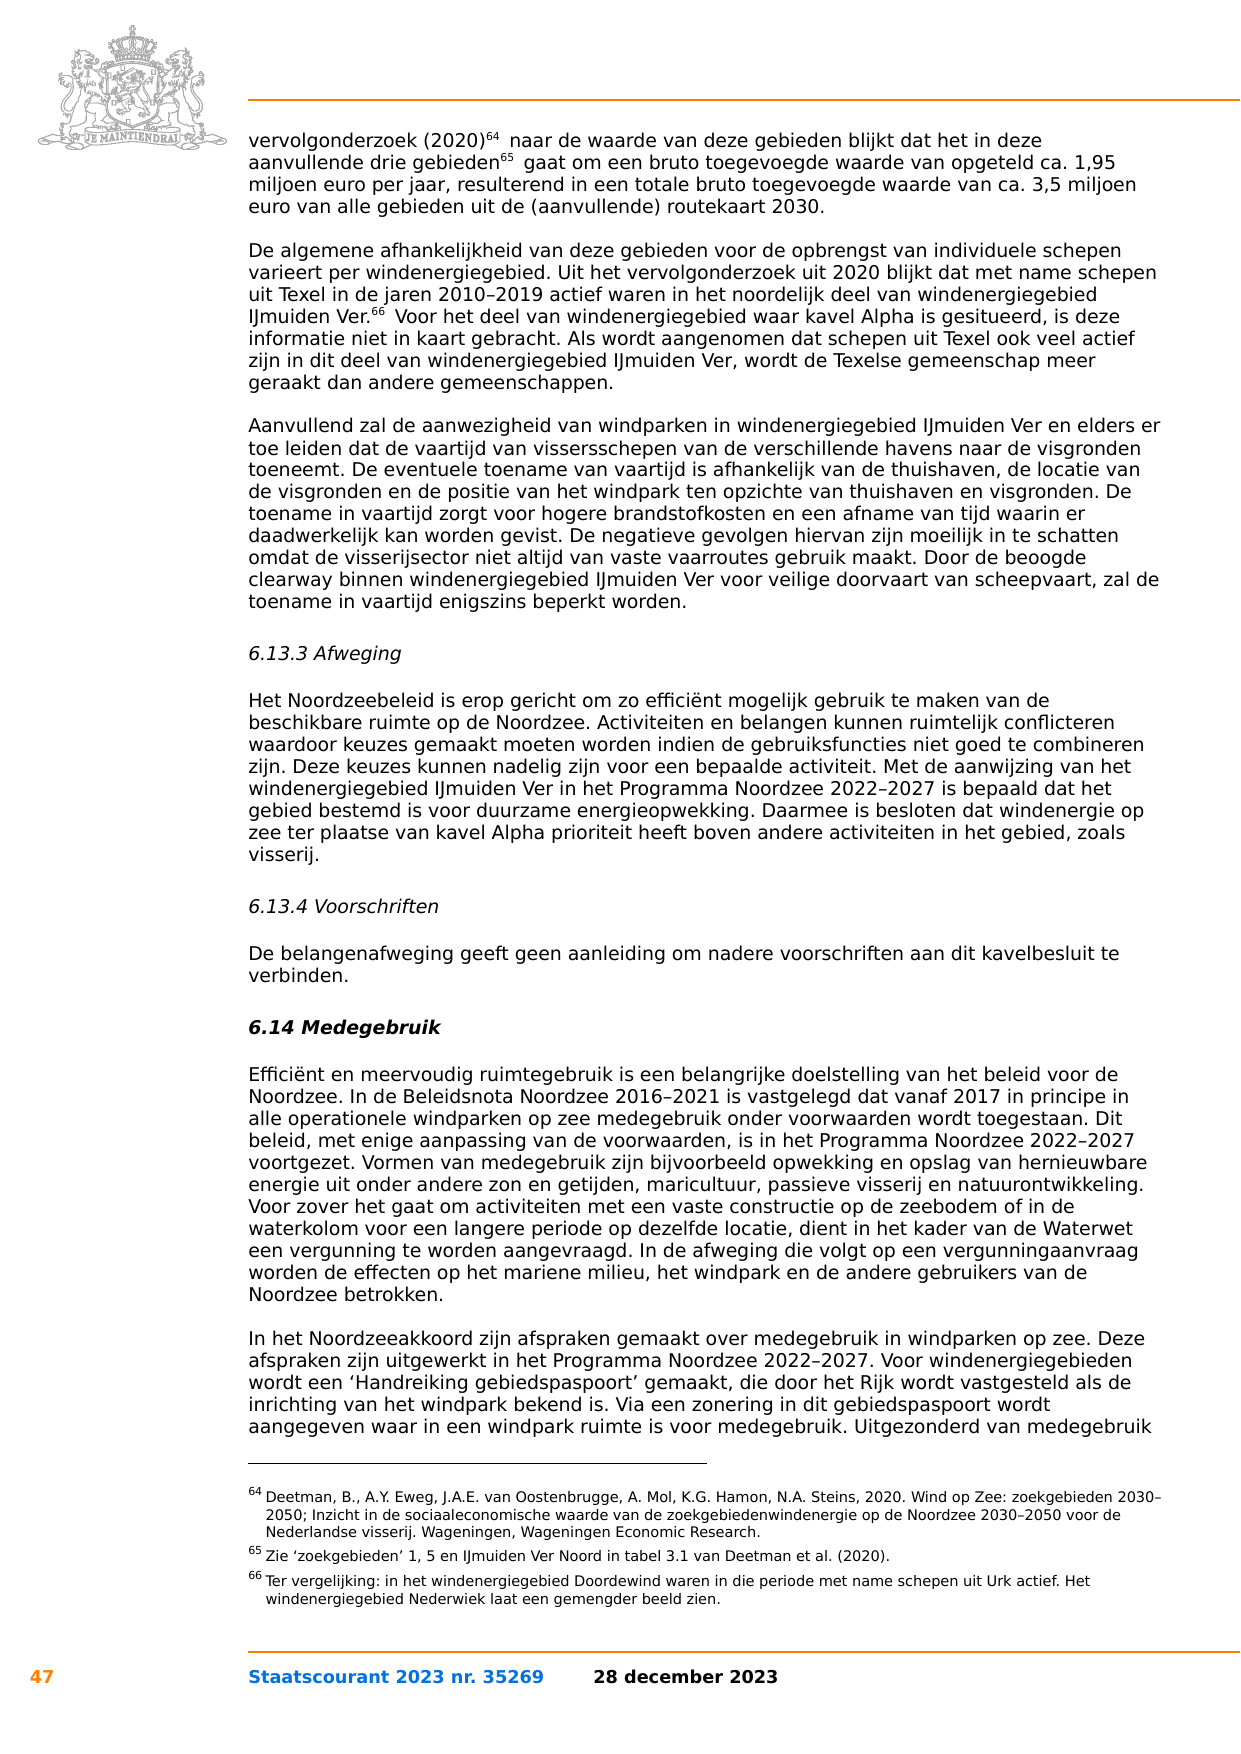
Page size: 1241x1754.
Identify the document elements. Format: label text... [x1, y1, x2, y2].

subtitle 6.13.4 Voorschriften [248, 896, 1163, 918]
text vervolgonderzoek (2020) naar de waarde van deze gebieden blijkt dat het in deze aanvullende drie gebieden gaat om een bruto toegevoegde waarde van opgeteld ca. 1,95 miljoen euro per jaar, resulterend in een totale bruto toegevoegde waarde van ca. 3,5 miljoen euro van alle gebieden uit de (aanvullende) routekaart 2030. [248, 130, 1163, 218]
text De belangenafweging geeft geen aanleiding om nadere voorschriften aan dit kavelbesluit te verbinden. [248, 943, 1163, 987]
text Deetman, B., A.Y. Eweg, J.A.E. van Oostenbrugge, A. Mol, K.G. Hamon, N.A. Steins, 2020. Wind op Zee: zoekgebieden 2030–2050; Inzicht in de sociaaleconomische waarde van de zoekgebiedenwindenergie op de Noordzee 2030–2050 voor de Nederlandse visserij. Wageningen, Wageningen Economic Research. [248, 1485, 1163, 1541]
text Het Noordzeebeleid is erop gericht om zo efficiënt mogelijk gebruik te maken van de beschikbare ruimte op de Noordzee. Activiteiten en belangen kunnen ruimtelijk conflicteren waardoor keuzes gemaakt moeten worden indien de gebruiksfuncties niet goed te combineren zijn. Deze keuzes kunnen nadelig zijn voor een bepaalde activiteit. Met de aanwijzing van het windenergiegebied IJmuiden Ver in het Programma Noordzee 2022–2027 is bepaald dat het gebied bestemd is voor duurzame energieopwekking. Daarmee is besloten dat windenergie op zee ter plaatse van kavel Alpha prioriteit heeft boven andere activiteiten in het gebied, zoals visserij. [248, 690, 1163, 866]
text De algemene afhankelijkheid van deze gebieden voor de opbrengst van individuele schepen varieert per windenergiegebied. Uit het vervolgonderzoek uit 2020 blijkt dat met name schepen uit Texel in de jaren 2010–2019 actief waren in het noordelijk deel van windenergiegebied IJmuiden Ver. Voor het deel van windenergiegebied waar kavel Alpha is gesitueerd, is deze informatie niet in kaart gebracht. Als wordt aangenomen dat schepen uit Texel ook veel actief zijn in dit deel van windenergiegebied IJmuiden Ver, wordt de Texelse gemeenschap meer geraakt dan andere gemeenschappen. [248, 240, 1163, 393]
text In het Noordzeeakkoord zijn afspraken gemaakt over medegebruik in windparken op zee. Deze afspraken zijn uitgewerkt in het Programma Noordzee 2022–2027. Voor windenergiegebieden wordt een ‘Handreiking gebiedspaspoort’ gemaakt, die door het Rijk wordt vastgesteld als de inrichting van het windpark bekend is. Via een zonering in dit gebiedspaspoort wordt aangegeven waar in een windpark ruimte is voor medegebruik. Uitgezonderd van medegebruik [248, 1328, 1163, 1437]
text Ter vergelijking: in het windenergiegebied Doordewind waren in die periode met name schepen uit Urk actief. Het windenergiegebied Nederwiek laat een gemengder beeld zien. [248, 1569, 1163, 1608]
text Aanvullend zal de aanwezigheid van windparken in windenergiegebied IJmuiden Ver en elders er toe leiden dat de vaartijd van vissersschepen van de verschillende havens naar de visgronden toeneemt. De eventuele toename van vaartijd is afhankelijk van de thuishaven, de locatie van de visgronden en de positie van het windpark ten opzichte van thuishaven en visgronden. De toename in vaartijd zorgt voor hogere brandstofkosten en een afname van tijd waarin er daadwerkelijk kan worden gevist. De negatieve gevolgen hiervan zijn moeilijk in te schatten omdat de visserijsector niet altijd van vaste vaarroutes gebruik maakt. Door de beoogde clearway binnen windenergiegebied IJmuiden Ver voor veilige doorvaart van scheepvaart, zal de toename in vaartijd enigszins beperkt worden. [248, 415, 1163, 613]
text Efficiënt en meervoudig ruimtegebruik is een belangrijke doelstelling van het beleid voor de Noordzee. In de Beleidsnota Noordzee 2016–2021 is vastgelegd dat vanaf 2017 in principe in alle operationele windparken op zee medegebruik onder voorwaarden wordt toegestaan. Dit beleid, met enige aanpassing van de voorwaarden, is in het Programma Noordzee 2022–2027 voortgezet. Vormen van medegebruik zijn bijvoorbeeld opwekking en opslag van hernieuwbare energie uit onder andere zon en getijden, maricultuur, passieve visserij en natuurontwikkeling. Voor zover het gaat om activiteiten met een vaste constructie op de zeebodem of in de waterkolom voor een langere periode op dezelfde locatie, dient in het kader van de Waterwet een vergunning te worden aangevraagd. In de afweging die volgt op een vergunningaanvraag worden de effecten op het mariene milieu, het windpark en de andere gebruikers van de Noordzee betrokken. [248, 1064, 1163, 1306]
subtitle 6.14 Medegebruik [248, 1017, 1163, 1039]
picture [38, 25, 227, 150]
subtitle 6.13.3 Afweging [248, 643, 1163, 665]
text Zie ‘zoekgebieden’ 1, 5 en IJmuiden Ver Noord in tabel 3.1 van Deetman et al. (2020). [248, 1544, 1163, 1566]
